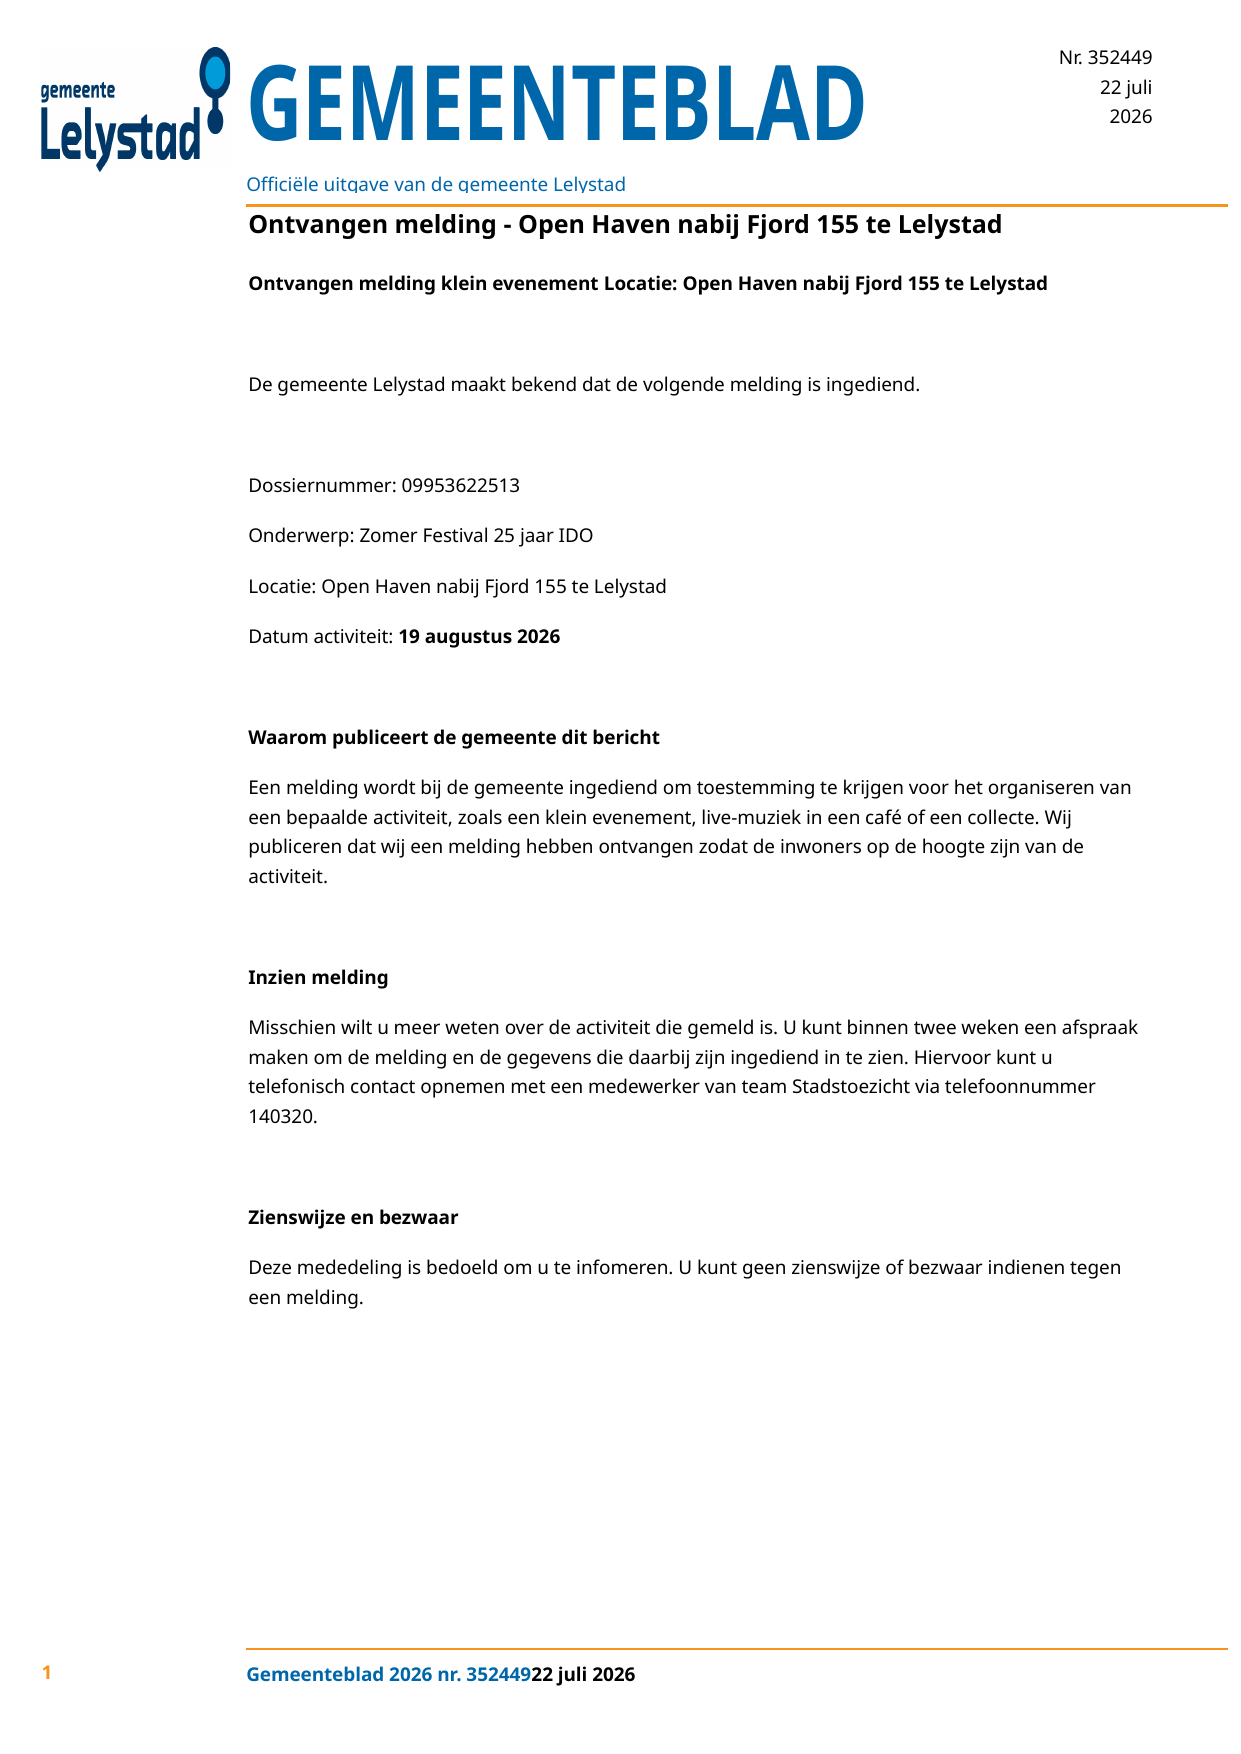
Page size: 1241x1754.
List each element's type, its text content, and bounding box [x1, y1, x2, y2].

text Datum activiteit: 19 augustus 2026 [248, 623, 1152, 649]
text Misschien wilt u meer weten over de activiteit die gemeld is. U kunt binnen twee weken een afspraak maken om de melding en de gegevens die daarbij zijn ingediend in te zien. Hiervoor kunt u telefonisch contact opnemen met een medewerker van team Stadstoezicht via telefoonnummer 140320. [248, 1014, 1152, 1129]
text Onderwerp: Zomer Festival 25 jaar IDO [248, 522, 1152, 548]
text Locatie: Open Haven nabij Fjord 155 te Lelystad [248, 573, 1152, 598]
text Deze mededeling is bedoeld om u te infomeren. U kunt geen zienswijze of bezwaar indienen tegen een melding. [248, 1254, 1152, 1310]
text Ontvangen melding - Open Haven nabij Fjord 155 te Lelystad [248, 207, 1152, 241]
text Inzien melding [248, 964, 1152, 990]
picture [41, 47, 231, 172]
text Dossiernummer: 09953622513 [248, 472, 1152, 498]
text Zienswijze en bezwaar [248, 1204, 1152, 1230]
text De gemeente Lelystad maakt bekend dat de volgende melding is ingediend. [248, 371, 1152, 397]
text Ontvangen melding klein evenement Locatie: Open Haven nabij Fjord 155 te Lelystad [248, 270, 1152, 296]
text Waarom publiceert de gemeente dit bericht [248, 724, 1152, 750]
text Een melding wordt bij de gemeente ingediend om toestemming te krijgen voor het organiseren van een bepaalde activiteit, zoals een klein evenement, live-muziek in een café of een collecte. Wij publiceren dat wij een melding hebben ontvangen zodat de inwoners op de hoogte zijn van de activiteit. [248, 774, 1152, 889]
